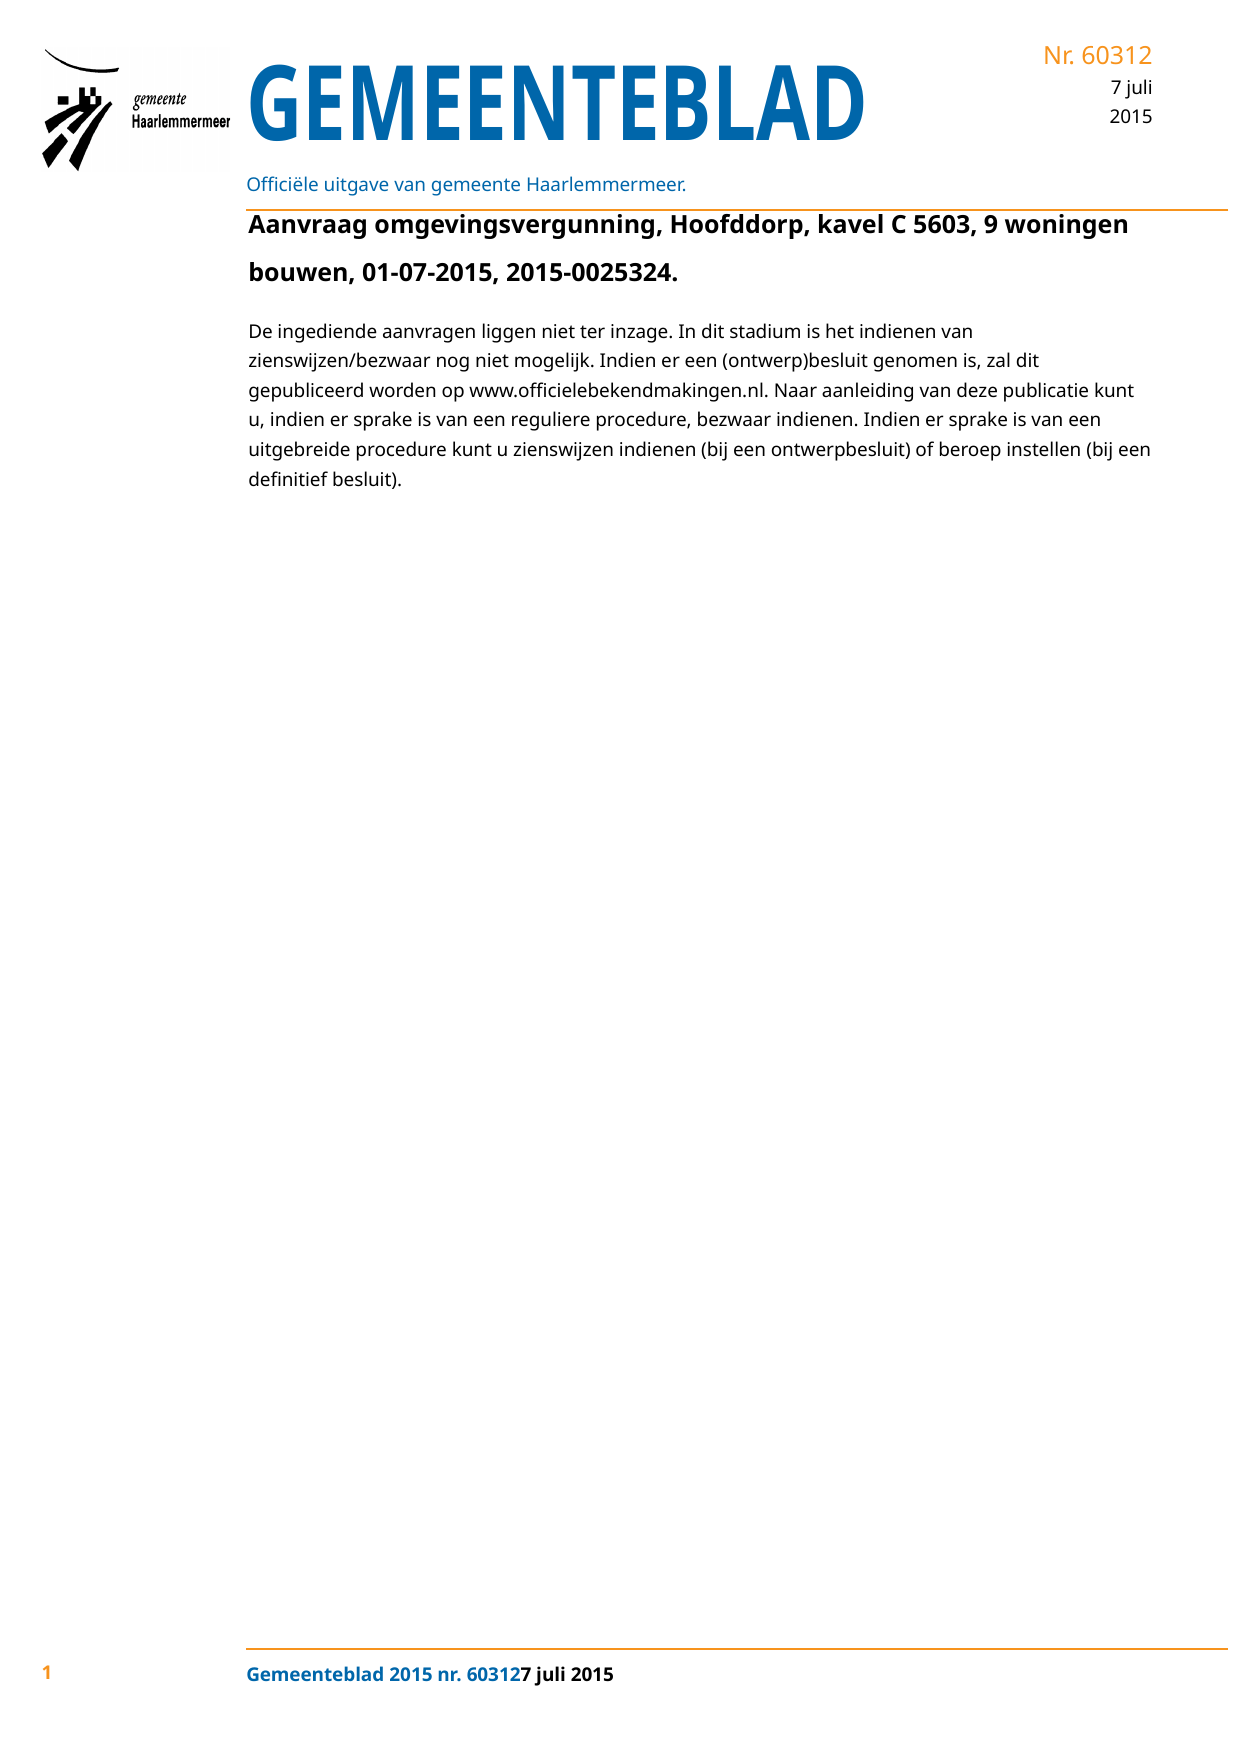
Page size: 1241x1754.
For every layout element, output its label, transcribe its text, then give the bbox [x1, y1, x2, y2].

text Aanvraag omgevingsvergunning, Hoofddorp, kavel C 5603, 9 woningen bouwen, 01-07-2015, 2015-0025324. [248, 211, 1152, 288]
picture [41, 47, 231, 172]
text De ingediende aanvragen liggen niet ter inzage. In dit stadium is het indienen van zienswijzen/bezwaar nog niet mogelijk. Indien er een (ontwerp)besluit genomen is, zal dit gepubliceerd worden op www.officielebekendmakingen.nl. Naar aanleiding van deze publicatie kunt u, indien er sprake is van een reguliere procedure, bezwaar indienen. Indien er sprake is van een uitgebreide procedure kunt u zienswijzen indienen (bij een ontwerpbesluit) of beroep instellen (bij een definitief besluit). [248, 318, 1152, 492]
